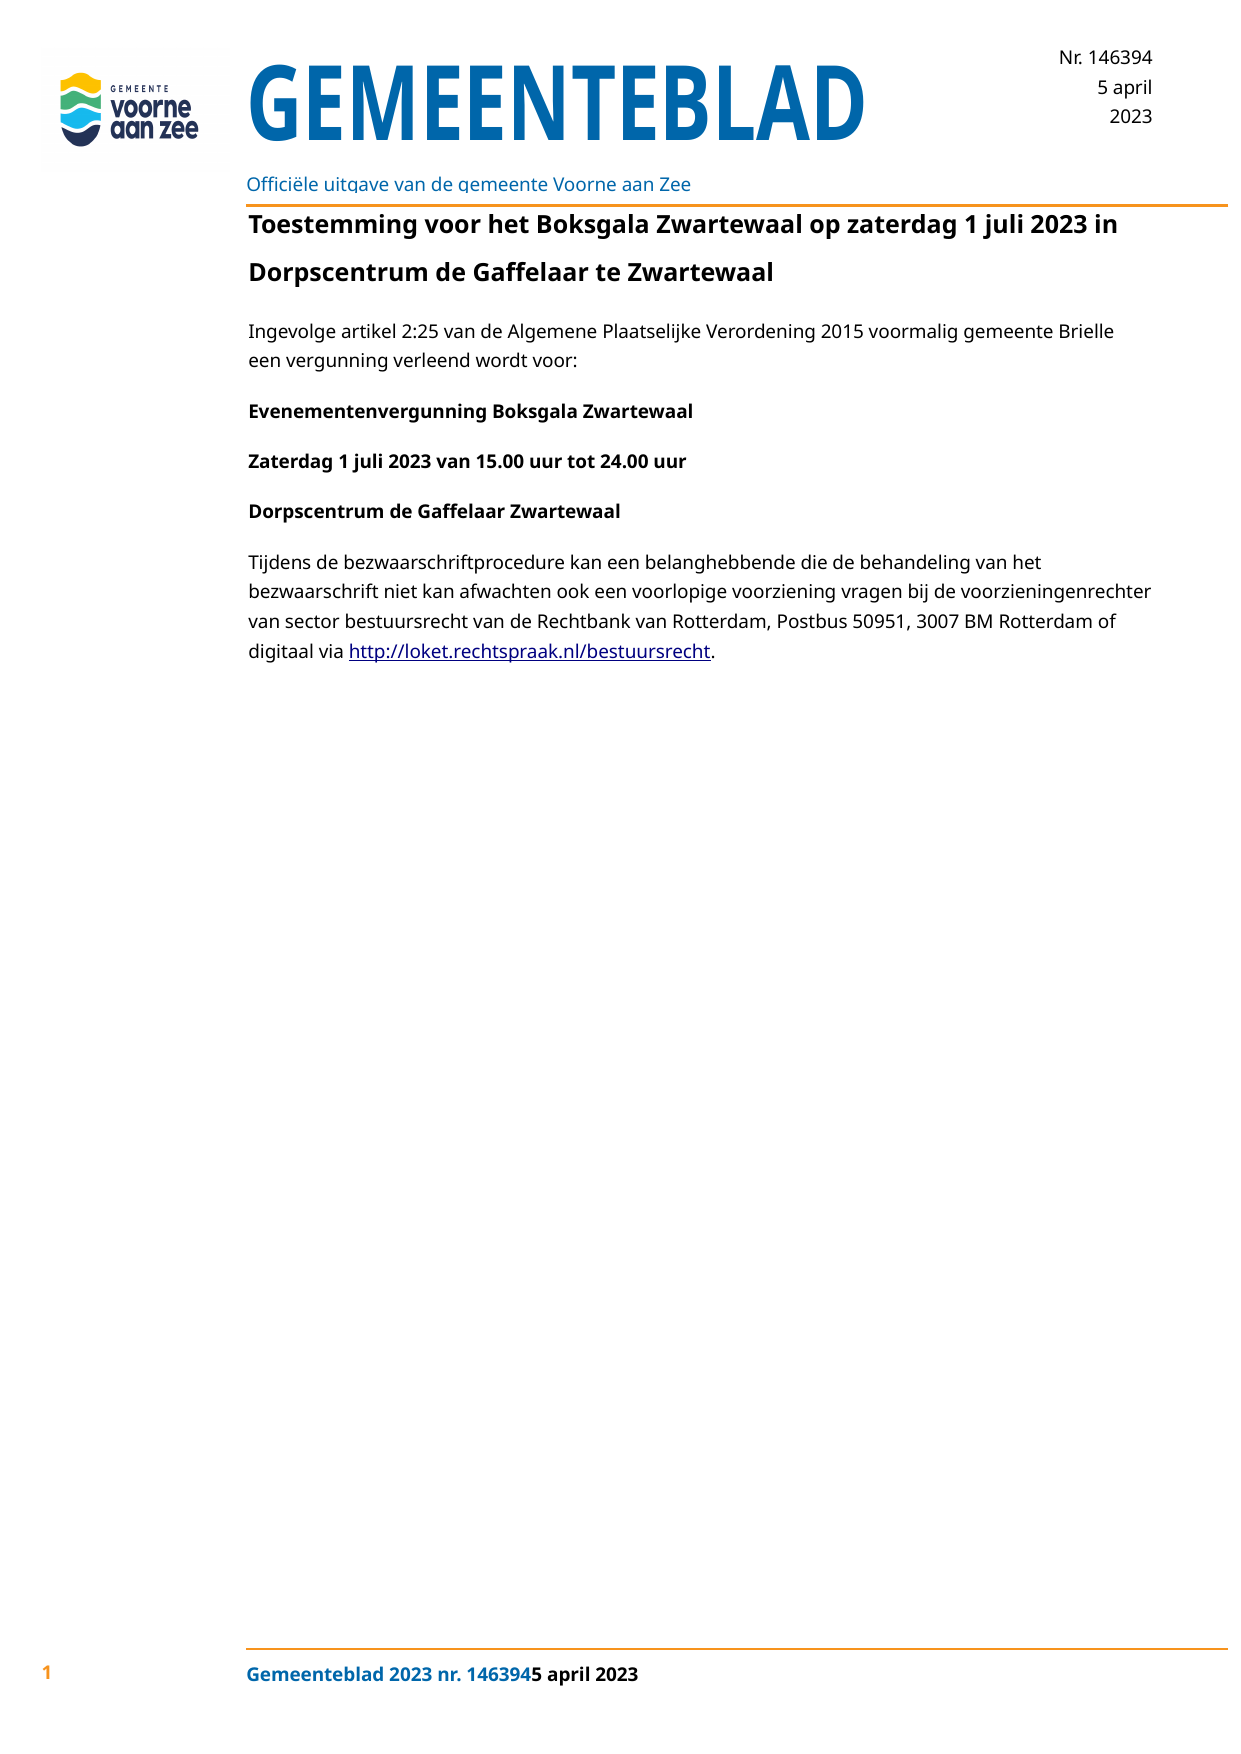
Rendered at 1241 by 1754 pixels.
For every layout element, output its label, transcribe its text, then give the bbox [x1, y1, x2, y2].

text Ingevolge artikel 2:25 van de Algemene Plaatselijke Verordening 2015 voormalig gemeente Brielle een vergunning verleend wordt voor: [248, 318, 1152, 373]
text Toestemming voor het Boksgala Zwartewaal op zaterdag 1 juli 2023 in Dorpscentrum de Gaffelaar te Zwartewaal [248, 207, 1152, 288]
text Evenementenvergunning Boksgala Zwartewaal [248, 398, 1152, 424]
text Tijdens de bezwaarschriftprocedure kan een belanghebbende die de behandeling van het bezwaarschrift niet kan afwachten ook een voorlopige voorziening vragen bij de voorzieningenrechter van sector bestuursrecht van de Rechtbank van Rotterdam, Postbus 50951, 3007 BM Rotterdam of digitaal via http://loket.rechtspraak.nl/bestuursrecht. [248, 549, 1152, 664]
text Dorpscentrum de Gaffelaar Zwartewaal [248, 499, 1152, 524]
picture [41, 47, 231, 172]
text Zaterdag 1 juli 2023 van 15.00 uur tot 24.00 uur [248, 448, 1152, 474]
